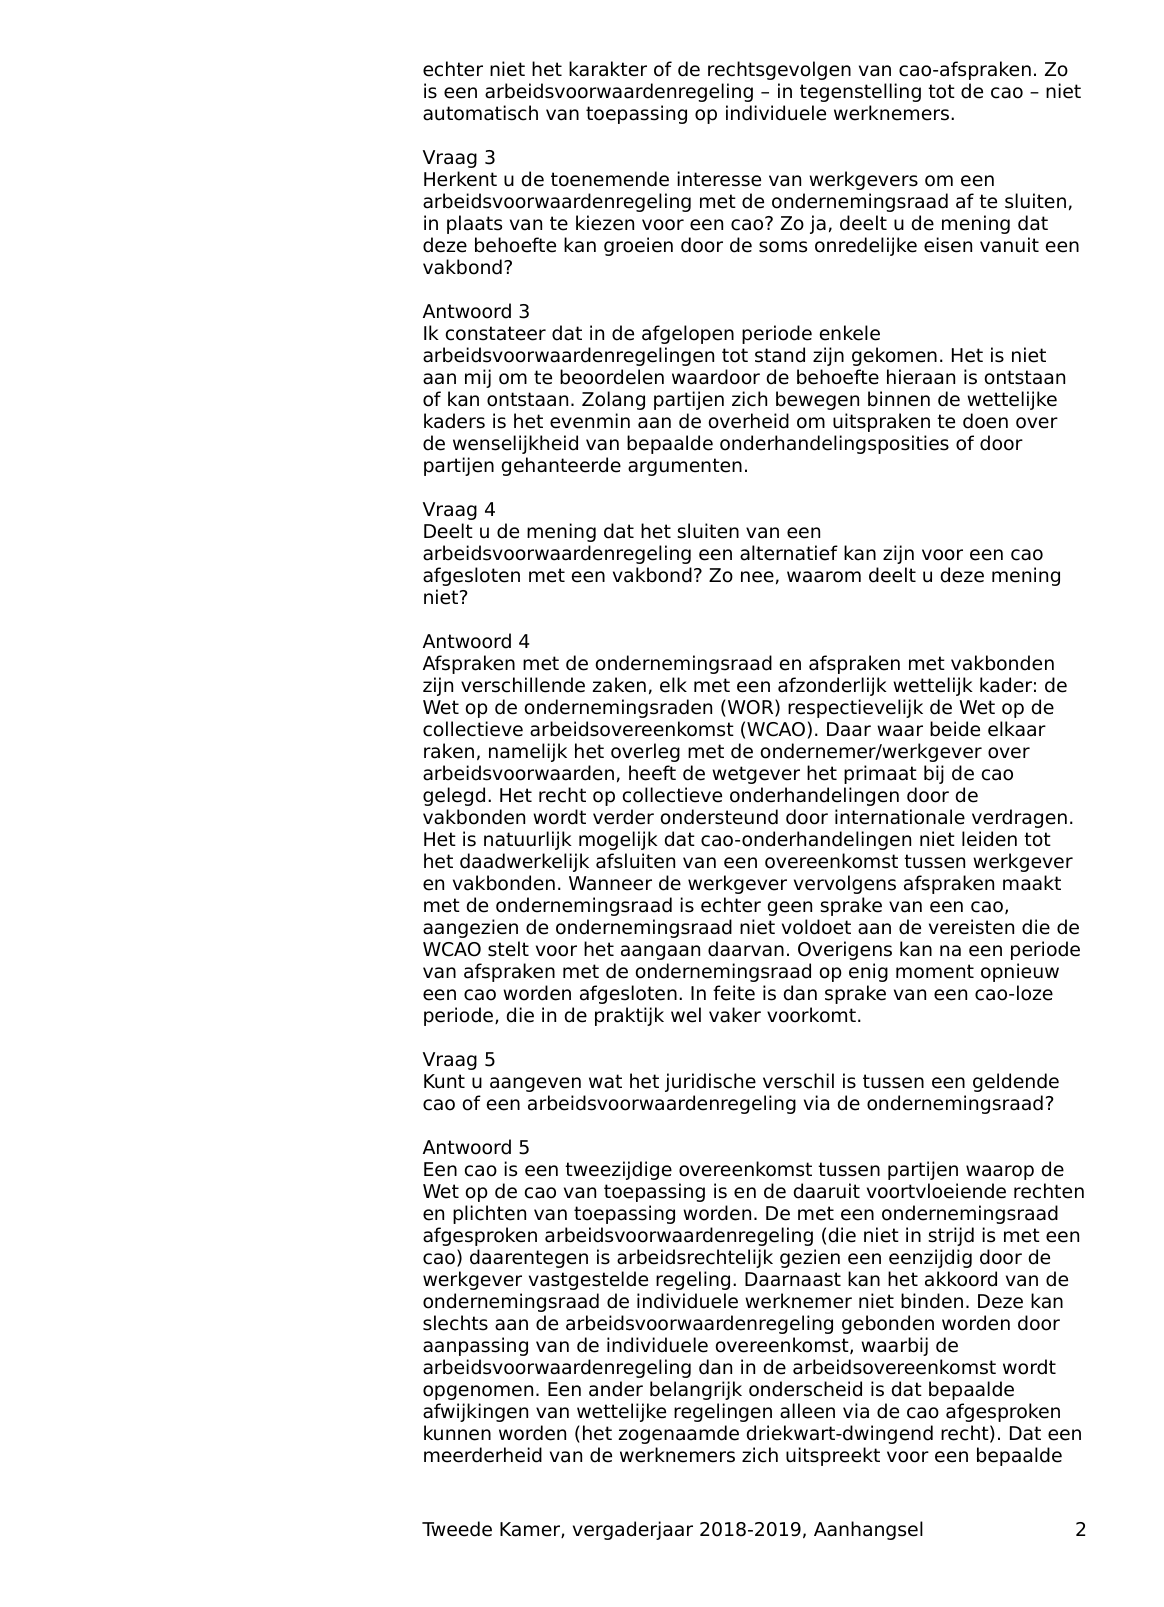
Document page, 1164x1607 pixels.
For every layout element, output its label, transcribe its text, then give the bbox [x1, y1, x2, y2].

text Vraag 4 [422, 499, 1087, 521]
text Herkent u de toenemende interesse van werkgevers om een arbeidsvoorwaardenregeling met de ondernemingsraad af te sluiten, in plaats van te kiezen voor een cao? Zo ja, deelt u de mening dat deze behoefte kan groeien door de soms onredelijke eisen vanuit een vakbond? [422, 169, 1087, 279]
text Een cao is een tweezijdige overeenkomst tussen partijen waarop de Wet op de cao van toepassing is en de daaruit voortvloeiende rechten en plichten van toepassing worden. De met een ondernemingsraad afgesproken arbeidsvoorwaardenregeling (die niet in strijd is met een cao) daarentegen is arbeidsrechtelijk gezien een eenzijdig door de werkgever vastgestelde regeling. Daarnaast kan het akkoord van de ondernemingsraad de individuele werknemer niet binden. Deze kan slechts aan de arbeidsvoorwaardenregeling gebonden worden door aanpassing van de individuele overeenkomst, waarbij de arbeidsvoorwaardenregeling dan in de arbeidsovereenkomst wordt opgenomen. Een ander belangrijk onderscheid is dat bepaalde afwijkingen van wettelijke regelingen alleen via de cao afgesproken kunnen worden (het zogenaamde driekwart-dwingend recht). Dat een meerderheid van de werknemers zich uitspreekt voor een bepaalde [422, 1159, 1087, 1467]
text Vraag 3 [422, 147, 1087, 169]
text echter niet het karakter of de rechtsgevolgen van cao-afspraken. Zo is een arbeidsvoorwaardenregeling – in tegenstelling tot de cao – niet automatisch van toepassing op individuele werknemers. [422, 59, 1087, 125]
text Antwoord 3 [422, 301, 1087, 323]
text Ik constateer dat in de afgelopen periode enkele arbeidsvoorwaardenregelingen tot stand zijn gekomen. Het is niet aan mij om te beoordelen waardoor de behoefte hieraan is ontstaan of kan ontstaan. Zolang partijen zich bewegen binnen de wettelijke kaders is het evenmin aan de overheid om uitspraken te doen over de wenselijkheid van bepaalde onderhandelingsposities of door partijen gehanteerde argumenten. [422, 323, 1087, 477]
text Antwoord 4 [422, 631, 1087, 653]
text Vraag 5 [422, 1049, 1087, 1071]
text Kunt u aangeven wat het juridische verschil is tussen een geldende cao of een arbeidsvoorwaardenregeling via de ondernemingsraad? [422, 1071, 1087, 1115]
text Afspraken met de ondernemingsraad en afspraken met vakbonden zijn verschillende zaken, elk met een afzonderlijk wettelijk kader: de Wet op de ondernemingsraden (WOR) respectievelijk de Wet op de collectieve arbeidsovereenkomst (WCAO). Daar waar beide elkaar raken, namelijk het overleg met de ondernemer/werkgever over arbeidsvoorwaarden, heeft de wetgever het primaat bij de cao gelegd. Het recht op collectieve onderhandelingen door de vakbonden wordt verder ondersteund door internationale verdragen. Het is natuurlijk mogelijk dat cao-onderhandelingen niet leiden tot het daadwerkelijk afsluiten van een overeenkomst tussen werkgever en vakbonden. Wanneer de werkgever vervolgens afspraken maakt met de ondernemingsraad is echter geen sprake van een cao, aangezien de ondernemingsraad niet voldoet aan de vereisten die de WCAO stelt voor het aangaan daarvan. Overigens kan na een periode van afspraken met de ondernemingsraad op enig moment opnieuw een cao worden afgesloten. In feite is dan sprake van een cao-loze periode, die in de praktijk wel vaker voorkomt. [422, 653, 1087, 1027]
text Antwoord 5 [422, 1137, 1087, 1159]
text Deelt u de mening dat het sluiten van een arbeidsvoorwaardenregeling een alternatief kan zijn voor een cao afgesloten met een vakbond? Zo nee, waarom deelt u deze mening niet? [422, 521, 1087, 609]
